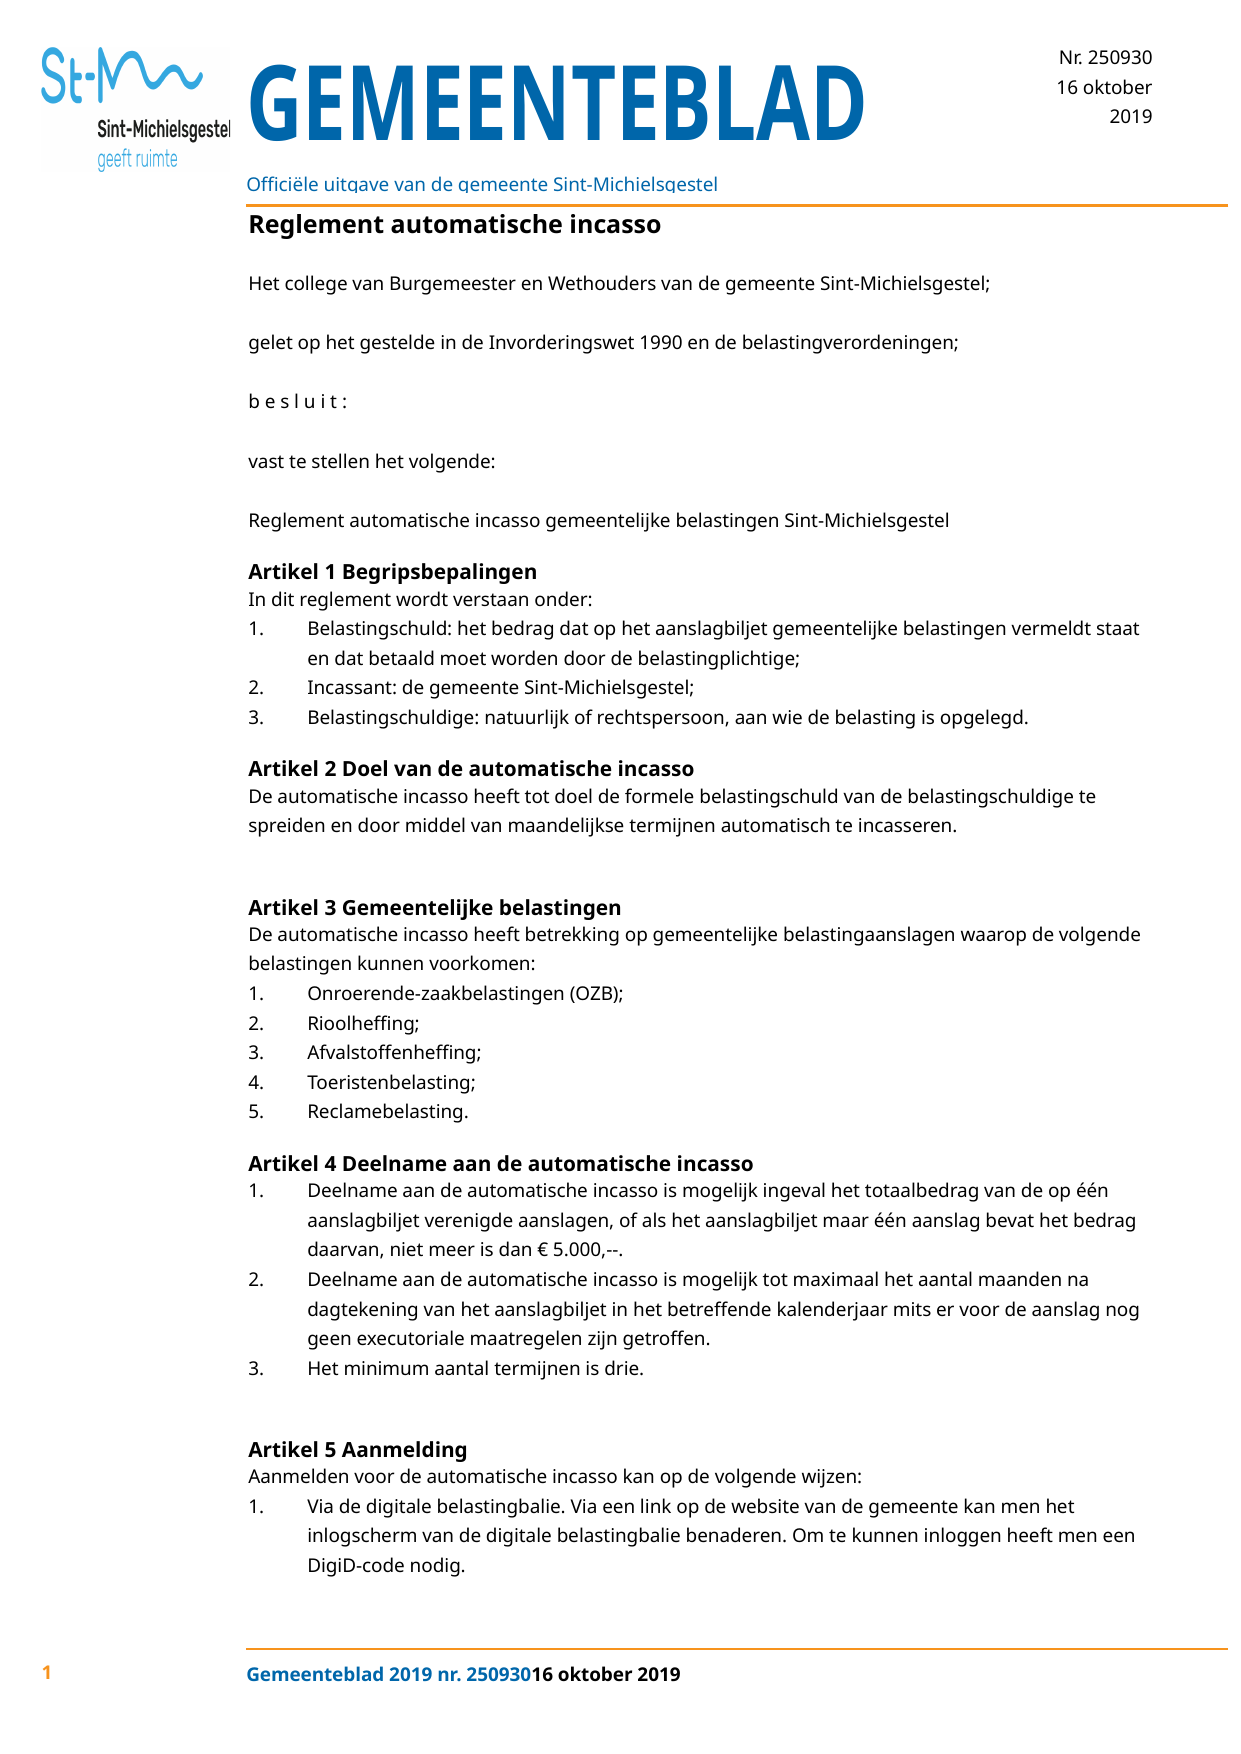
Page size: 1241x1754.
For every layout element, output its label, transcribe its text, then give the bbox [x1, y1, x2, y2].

list Incassant: de gemeente Sint-Michielsgestel; [248, 674, 1152, 700]
text In dit reglement wordt verstaan onder: [248, 586, 1152, 612]
text De automatische incasso heeft betrekking op gemeentelijke belastingaanslagen waarop de volgende belastingen kunnen voorkomen: [248, 921, 1152, 976]
list Rioolheffing; [248, 1010, 1152, 1036]
list Afvalstoffenheffing; [248, 1039, 1152, 1065]
text Aanmelden voor de automatische incasso kan op de volgende wijzen: [248, 1463, 1152, 1489]
list Toeristenbelasting; [248, 1069, 1152, 1095]
text b e s l u i t : [248, 389, 1152, 414]
list Belastingschuld: het bedrag dat op het aanslagbiljet gemeentelijke belastingen vermeldt staat en dat betaald moet worden door de belastingplichtige; [248, 615, 1152, 671]
list Het minimum aantal termijnen is drie. [248, 1355, 1152, 1381]
text vast te stellen het volgende: [248, 448, 1152, 473]
list Deelname aan de automatische incasso is mogelijk tot maximaal het aantal maanden na dagtekening van het aanslagbiljet in het betreffende kalenderjaar mits er voor de aanslag nog geen executoriale maatregelen zijn getroffen. [248, 1266, 1152, 1351]
text Artikel 4 Deelname aan de automatische incasso [248, 1149, 1152, 1177]
text Artikel 5 Aanmelding [248, 1435, 1152, 1463]
list Belastingschuldige: natuurlijk of rechtspersoon, aan wie de belasting is opgelegd. [248, 704, 1152, 730]
text Artikel 3 Gemeentelijke belastingen [248, 893, 1152, 921]
text De automatische incasso heeft tot doel de formele belastingschuld van de belastingschuldige te spreiden en door middel van maandelijkse termijnen automatisch te incasseren. [248, 783, 1152, 838]
picture [41, 47, 231, 172]
list Deelname aan de automatische incasso is mogelijk ingeval het totaalbedrag van de op één aanslagbiljet verenigde aanslagen, of als het aanslagbiljet maar één aanslag bevat het bedrag daarvan, niet meer is dan € 5.000,--. [248, 1177, 1152, 1262]
list Via de digitale belastingbalie. Via een link op de website van de gemeente kan men het inlogscherm van de digitale belastingbalie benaderen. Om te kunnen inloggen heeft men een DigiD-code nodig. [248, 1493, 1152, 1578]
text gelet op het gestelde in de Invorderingswet 1990 en de belastingverordeningen; [248, 329, 1152, 355]
list Onroerende-zaakbelastingen (OZB); [248, 980, 1152, 1006]
text Artikel 2 Doel van de automatische incasso [248, 754, 1152, 783]
text Reglement automatische incasso gemeentelijke belastingen Sint-Michielsgestel [248, 507, 1152, 533]
text Artikel 1 Begripsbepalingen [248, 557, 1152, 586]
list Reclamebelasting. [248, 1098, 1152, 1124]
text Het college van Burgemeester en Wethouders van de gemeente Sint-Michielsgestel; [248, 270, 1152, 296]
text Reglement automatische incasso [248, 207, 1152, 241]
